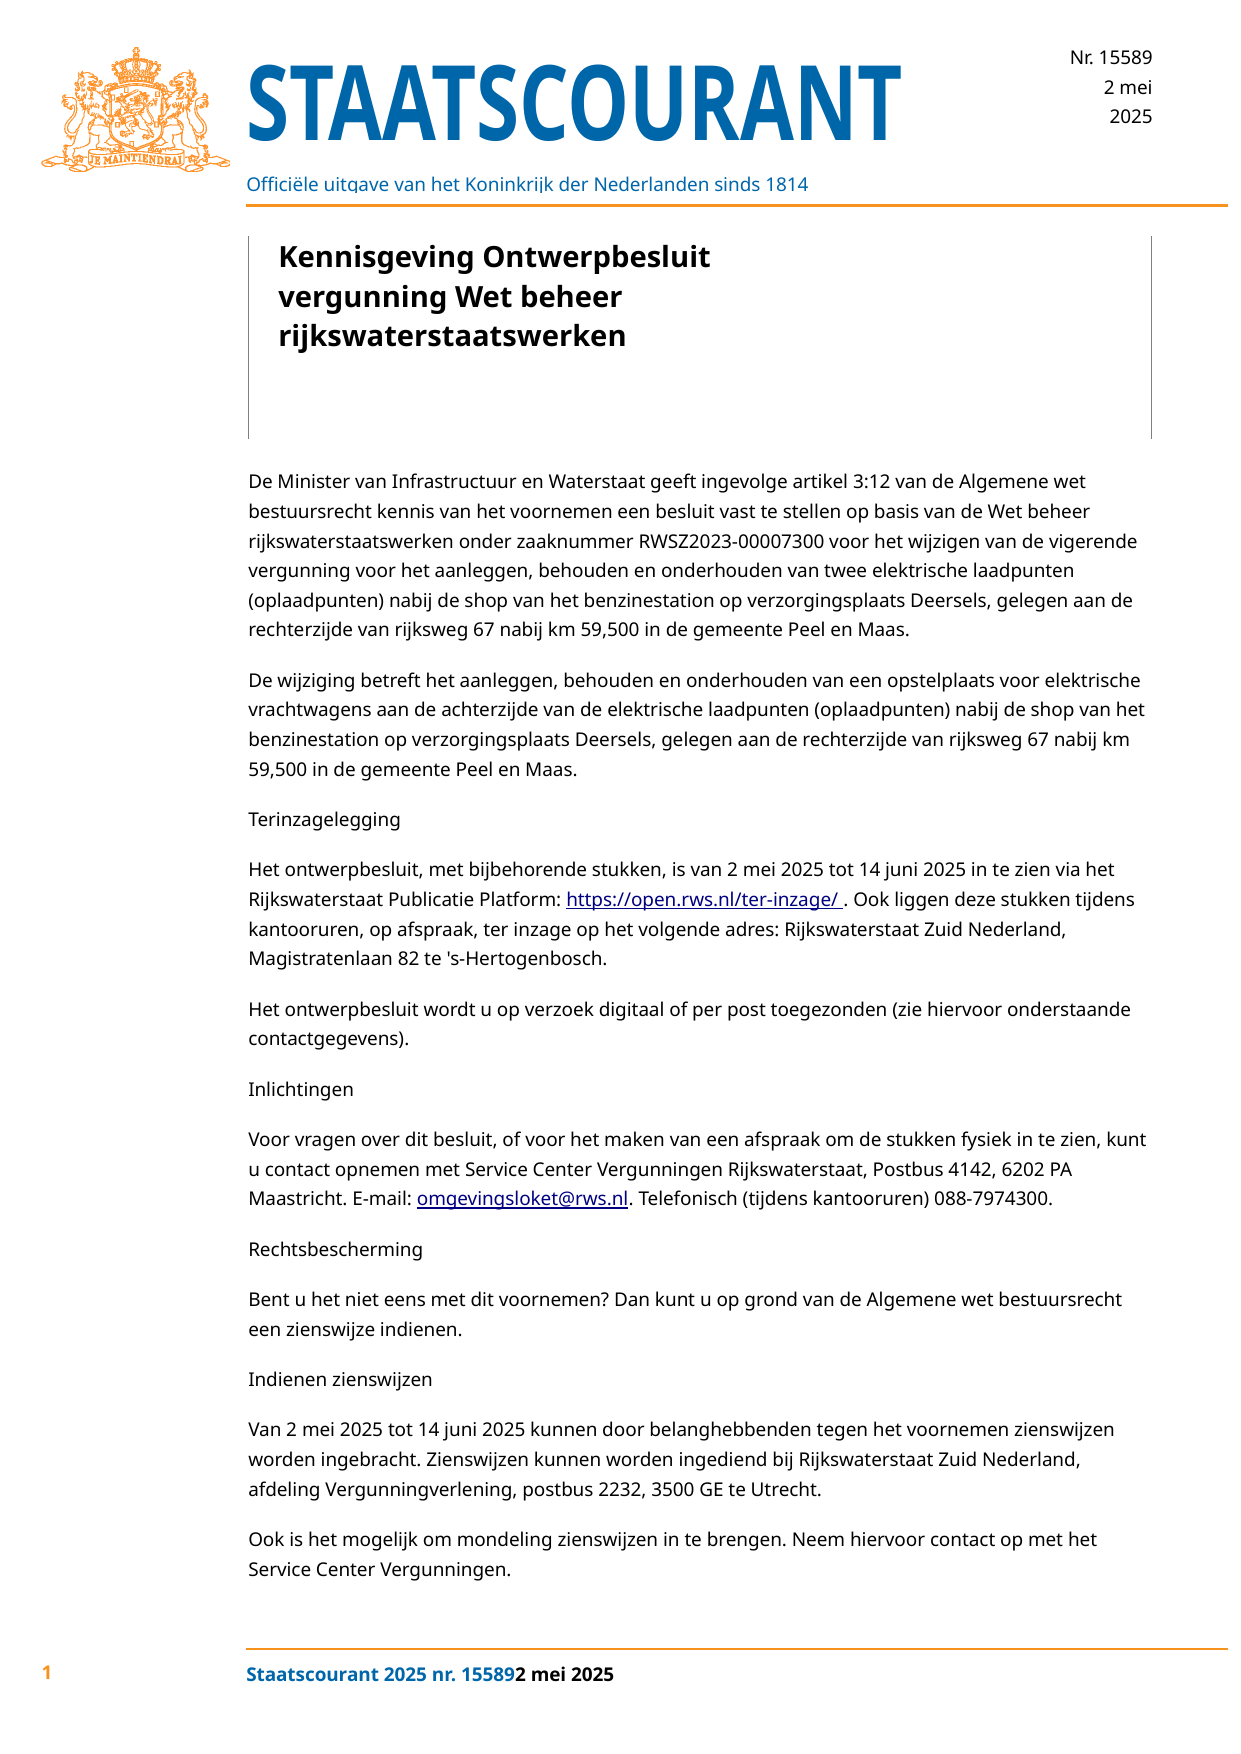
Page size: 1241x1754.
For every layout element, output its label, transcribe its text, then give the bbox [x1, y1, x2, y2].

text Inlichtingen [248, 1076, 1152, 1101]
text Terinzagelegging [248, 806, 1152, 832]
text Het ontwerpbesluit wordt u op verzoek digitaal of per post toegezonden (zie hiervoor onderstaande contactgegevens). [248, 996, 1152, 1051]
text Voor vragen over dit besluit, of voor het maken van een afspraak om de stukken fysiek in te zien, kunt u contact opnemen met Service Center Vergunningen Rijkswaterstaat, Postbus 4142, 6202 PA Maastricht. E-mail: omgevingsloket@rws.nl. Telefonisch (tijdens kantooruren) 088-7974300. [248, 1126, 1152, 1211]
text Indienen zienswijzen [248, 1366, 1152, 1392]
text Het ontwerpbesluit, met bijbehorende stukken, is van 2 mei 2025 tot 14 juni 2025 in te zien via het Rijkswaterstaat Publicatie Platform: https://open.rws.nl/ter-inzage/ . Ook liggen deze stukken tijdens kantooruren, op afspraak, ter inzage op het volgende adres: Rijkswaterstaat Zuid Nederland, Magistratenlaan 82 te 's-Hertogenbosch. [248, 857, 1152, 971]
table_header [850, 236, 912, 413]
picture [912, 236, 1090, 414]
text Rechtsbescherming [248, 1236, 1152, 1261]
text De Minister van Infrastructuur en Waterstaat geeft ingevolge artikel 3:12 van de Algemene wet bestuursrecht kennis van het voornemen een besluit vast te stellen op basis van de Wet beheer rijkswaterstaatswerken onder zaaknummer RWSZ2023-00007300 voor het wijzigen van de vigerende vergunning voor het aanleggen, behouden en onderhouden van twee elektrische laadpunten (oplaadpunten) nabij de shop van het benzinestation op verzorgingsplaats Deersels, gelegen aan de rechterzijde van rijksweg 67 nabij km 59,500 in de gemeente Peel en Maas. [248, 469, 1152, 642]
table_header [850, 414, 1151, 439]
picture [41, 47, 231, 172]
text Bent u het niet eens met dit voornemen? Dan kunt u op grond van de Algemene wet bestuursrecht een zienswijze indienen. [248, 1286, 1152, 1341]
text Van 2 mei 2025 tot 14 juni 2025 kunnen door belanghebbenden tegen het voornemen zienswijzen worden ingebracht. Zienswijzen kunnen worden ingediend bij Rijkswaterstaat Zuid Nederland, afdeling Vergunningverlening, postbus 2232, 3500 GE te Utrecht. [248, 1417, 1152, 1501]
text Ook is het mogelijk om mondeling zienswijzen in te brengen. Neem hiervoor contact op met het Service Center Vergunningen. [248, 1526, 1152, 1581]
text De wijziging betreft het aanleggen, behouden en onderhouden van een opstelplaats voor elektrische vrachtwagens aan de achterzijde van de elektrische laadpunten (oplaadpunten) nabij de shop van het benzinestation op verzorgingsplaats Deersels, gelegen aan de rechterzijde van rijksweg 67 nabij km 59,500 in de gemeente Peel en Maas. [248, 667, 1152, 781]
table_header [1090, 236, 1151, 413]
table_header Kennisgeving Ontwerpbesluit vergunning Wet beheer rijkswaterstaatswerken [249, 236, 850, 439]
